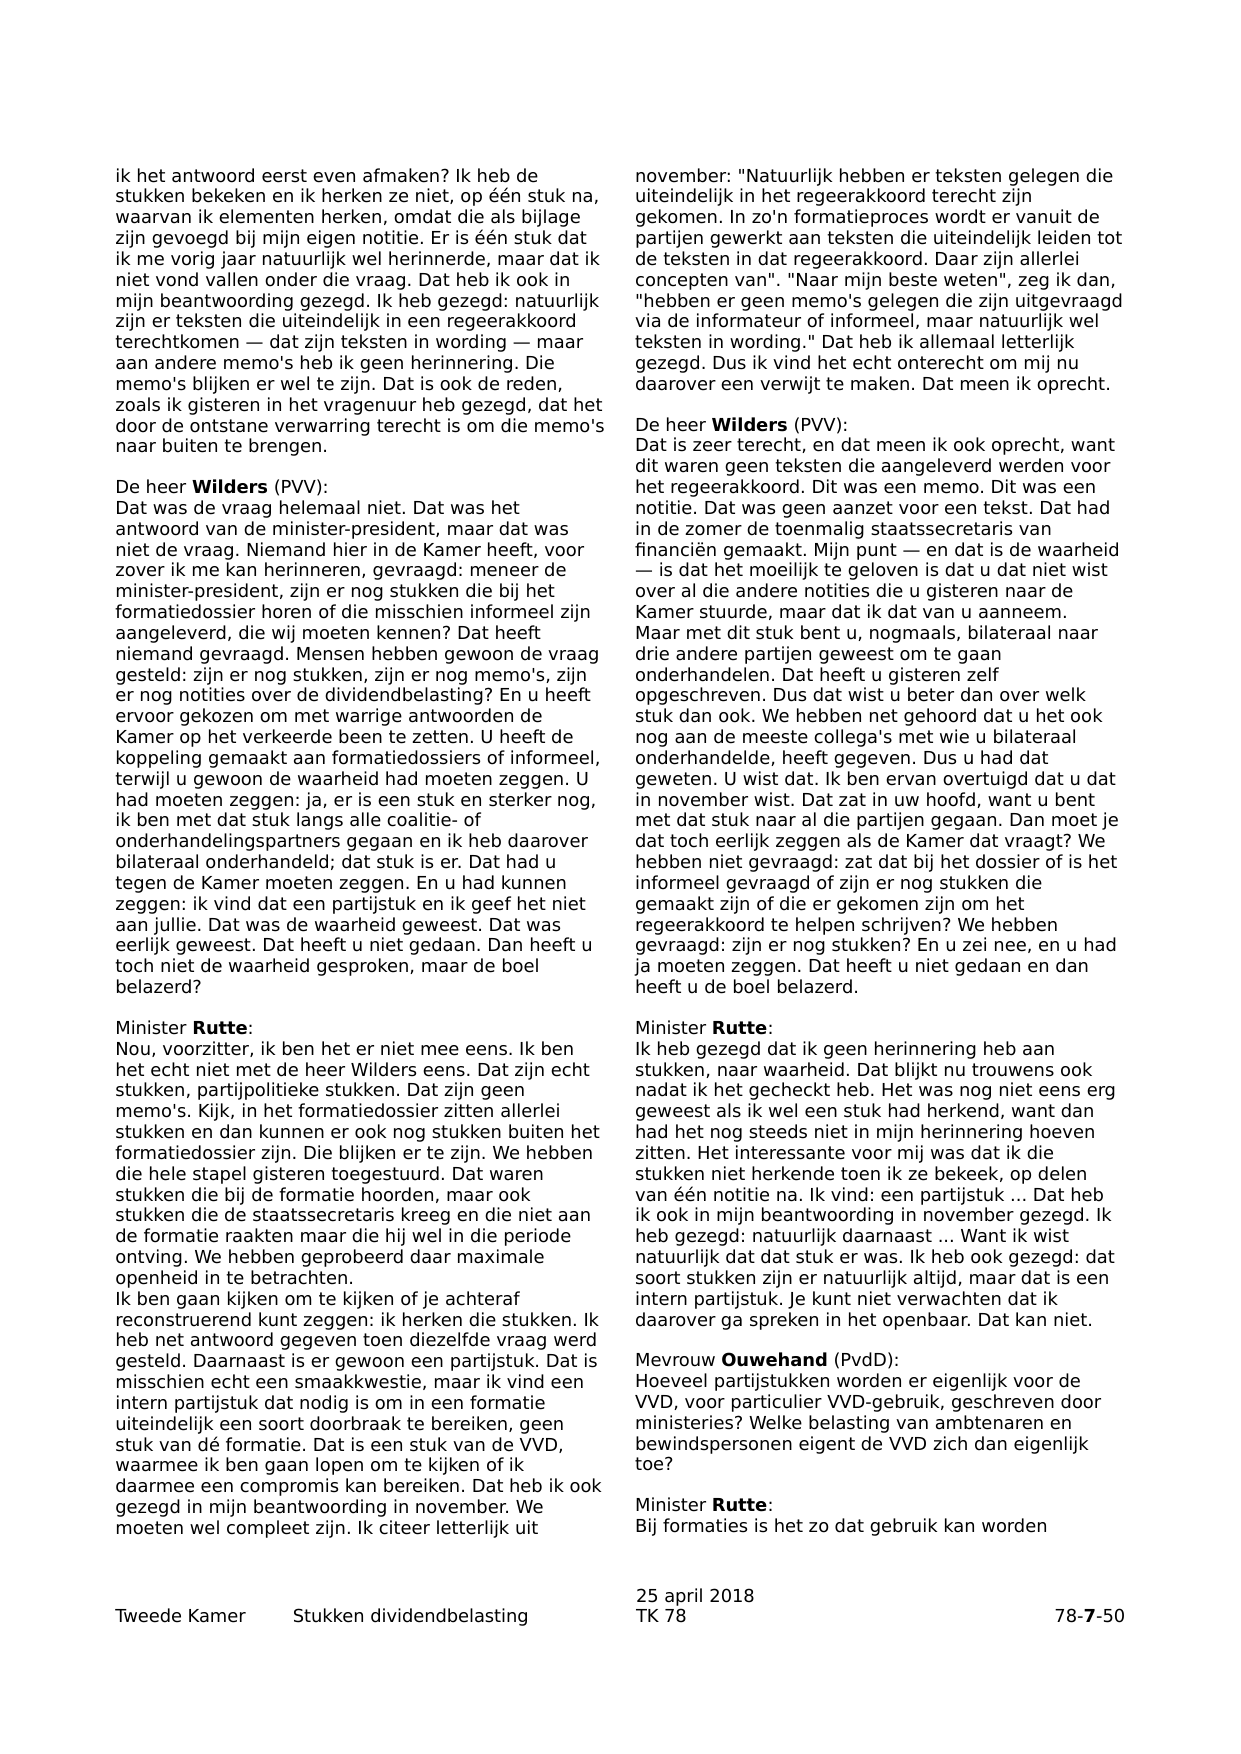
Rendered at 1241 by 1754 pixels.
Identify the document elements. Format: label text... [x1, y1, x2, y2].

text Mevrouw Ouwehand (PvdD): [635, 1350, 1125, 1371]
text Hoeveel partijstukken worden er eigenlijk voor de VVD, voor particulier VVD-gebruik, geschreven door ministeries? Welke belasting van ambtenaren en bewindspersonen eigent de VVD zich dan eigenlijk toe? [635, 1371, 1125, 1475]
text Dat was de vraag helemaal niet. Dat was het antwoord van de minister-president, maar dat was niet de vraag. Niemand hier in de Kamer heeft, voor zover ik me kan herinneren, gevraagd: meneer de minister-president, zijn er nog stukken die bij het formatiedossier horen of die misschien informeel zijn aangeleverd, die wij moeten kennen? Dat heeft niemand gevraagd. Mensen hebben gewoon de vraag gesteld: zijn er nog stukken, zijn er nog memo's, zijn er nog notities over de dividendbelasting? En u heeft ervoor gekozen om met warrige antwoorden de Kamer op het verkeerde been te zetten. U heeft de koppeling gemaakt aan formatiedossiers of informeel, terwijl u gewoon de waarheid had moeten zeggen. U had moeten zeggen: ja, er is een stuk en sterker nog, ik ben met dat stuk langs alle coalitie- of onderhandelingspartners gegaan en ik heb daarover bilateraal onderhandeld; dat stuk is er. Dat had u tegen de Kamer moeten zeggen. En u had kunnen zeggen: ik vind dat een partijstuk en ik geef het niet aan jullie. Dat was de waarheid geweest. Dat was eerlijk geweest. Dat heeft u niet gedaan. Dan heeft u toch niet de waarheid gesproken, maar de boel belazerd? [115, 498, 605, 998]
text Minister Rutte: [635, 1018, 1125, 1038]
text Ik ben gaan kijken om te kijken of je achteraf reconstruerend kunt zeggen: ik herken die stukken. Ik heb net antwoord gegeven toen diezelfde vraag werd gesteld. Daarnaast is er gewoon een partijstuk. Dat is misschien echt een smaakkwestie, maar ik vind een intern partijstuk dat nodig is om in een formatie uiteindelijk een soort doorbraak te bereiken, geen stuk van dé formatie. Dat is een stuk van de VVD, waarmee ik ben gaan lopen om te kijken of ik daarmee een compromis kan bereiken. Dat heb ik ook gezegd in mijn beantwoording in november. We moeten wel compleet zijn. Ik citeer letterlijk uit [115, 1288, 605, 1538]
text De heer Wilders (PVV): [635, 414, 1125, 435]
text Bij formaties is het zo dat gebruik kan worden [635, 1516, 1125, 1537]
text Minister Rutte: [115, 1018, 605, 1038]
text Maar met dit stuk bent u, nogmaals, bilateraal naar drie andere partijen geweest om te gaan onderhandelen. Dat heeft u gisteren zelf opgeschreven. Dus dat wist u beter dan over welk stuk dan ook. We hebben net gehoord dat u het ook nog aan de meeste collega's met wie u bilateraal onderhandelde, heeft gegeven. Dus u had dat geweten. U wist dat. Ik ben ervan overtuigd dat u dat in november wist. Dat zat in uw hoofd, want u bent met dat stuk naar al die partijen gegaan. Dan moet je dat toch eerlijk zeggen als de Kamer dat vraagt? We hebben niet gevraagd: zat dat bij het dossier of is het informeel gevraagd of zijn er nog stukken die gemaakt zijn of die er gekomen zijn om het regeerakkoord te helpen schrijven? We hebben gevraagd: zijn er nog stukken? En u zei nee, en u had ja moeten zeggen. Dat heeft u niet gedaan en dan heeft u de boel belazerd. [635, 623, 1125, 998]
text Minister Rutte: [635, 1495, 1125, 1516]
text Dat is zeer terecht, en dat meen ik ook oprecht, want dit waren geen teksten die aangeleverd werden voor het regeerakkoord. Dit was een memo. Dit was een notitie. Dat was geen aanzet voor een tekst. Dat had in de zomer de toenmalig staatssecretaris van financiën gemaakt. Mijn punt — en dat is de waarheid — is dat het moeilijk te geloven is dat u dat niet wist over al die andere notities die u gisteren naar de Kamer stuurde, maar dat ik dat van u aanneem. [635, 435, 1125, 623]
text Nou, voorzitter, ik ben het er niet mee eens. Ik ben het echt niet met de heer Wilders eens. Dat zijn echt stukken, partijpolitieke stukken. Dat zijn geen memo's. Kijk, in het formatiedossier zitten allerlei stukken en dan kunnen er ook nog stukken buiten het formatiedossier zijn. Die blijken er te zijn. We hebben die hele stapel gisteren toegestuurd. Dat waren stukken die bij de formatie hoorden, maar ook stukken die de staatssecretaris kreeg en die niet aan de formatie raakten maar die hij wel in die periode ontving. We hebben geprobeerd daar maximale openheid in te betrachten. [115, 1038, 605, 1288]
text De heer Wilders (PVV): [115, 477, 605, 498]
text november: "Natuurlijk hebben er teksten gelegen die uiteindelijk in het regeerakkoord terecht zijn gekomen. In zo'n formatieproces wordt er vanuit de partijen gewerkt aan teksten die uiteindelijk leiden tot de teksten in dat regeerakkoord. Daar zijn allerlei concepten van". "Naar mijn beste weten", zeg ik dan, "hebben er geen memo's gelegen die zijn uitgevraagd via de informateur of informeel, maar natuurlijk wel teksten in wording." Dat heb ik allemaal letterlijk gezegd. Dus ik vind het echt onterecht om mij nu daarover een verwijt te maken. Dat meen ik oprecht. [635, 165, 1125, 394]
text ik het antwoord eerst even afmaken? Ik heb de stukken bekeken en ik herken ze niet, op één stuk na, waarvan ik elementen herken, omdat die als bijlage zijn gevoegd bij mijn eigen notitie. Er is één stuk dat ik me vorig jaar natuurlijk wel herinnerde, maar dat ik niet vond vallen onder die vraag. Dat heb ik ook in mijn beantwoording gezegd. Ik heb gezegd: natuurlijk zijn er teksten die uiteindelijk in een regeerakkoord terechtkomen — dat zijn teksten in wording — maar aan andere memo's heb ik geen herinnering. Die memo's blijken er wel te zijn. Dat is ook de reden, zoals ik gisteren in het vragenuur heb gezegd, dat het door de ontstane verwarring terecht is om die memo's naar buiten te brengen. [115, 165, 605, 457]
text Ik heb gezegd dat ik geen herinnering heb aan stukken, naar waarheid. Dat blijkt nu trouwens ook nadat ik het gecheckt heb. Het was nog niet eens erg geweest als ik wel een stuk had herkend, want dan had het nog steeds niet in mijn herinnering hoeven zitten. Het interessante voor mij was dat ik die stukken niet herkende toen ik ze bekeek, op delen van één notitie na. Ik vind: een partijstuk ... Dat heb ik ook in mijn beantwoording in november gezegd. Ik heb gezegd: natuurlijk daarnaast ... Want ik wist natuurlijk dat dat stuk er was. Ik heb ook gezegd: dat soort stukken zijn er natuurlijk altijd, maar dat is een intern partijstuk. Je kunt niet verwachten dat ik daarover ga spreken in het openbaar. Dat kan niet. [635, 1038, 1125, 1330]
